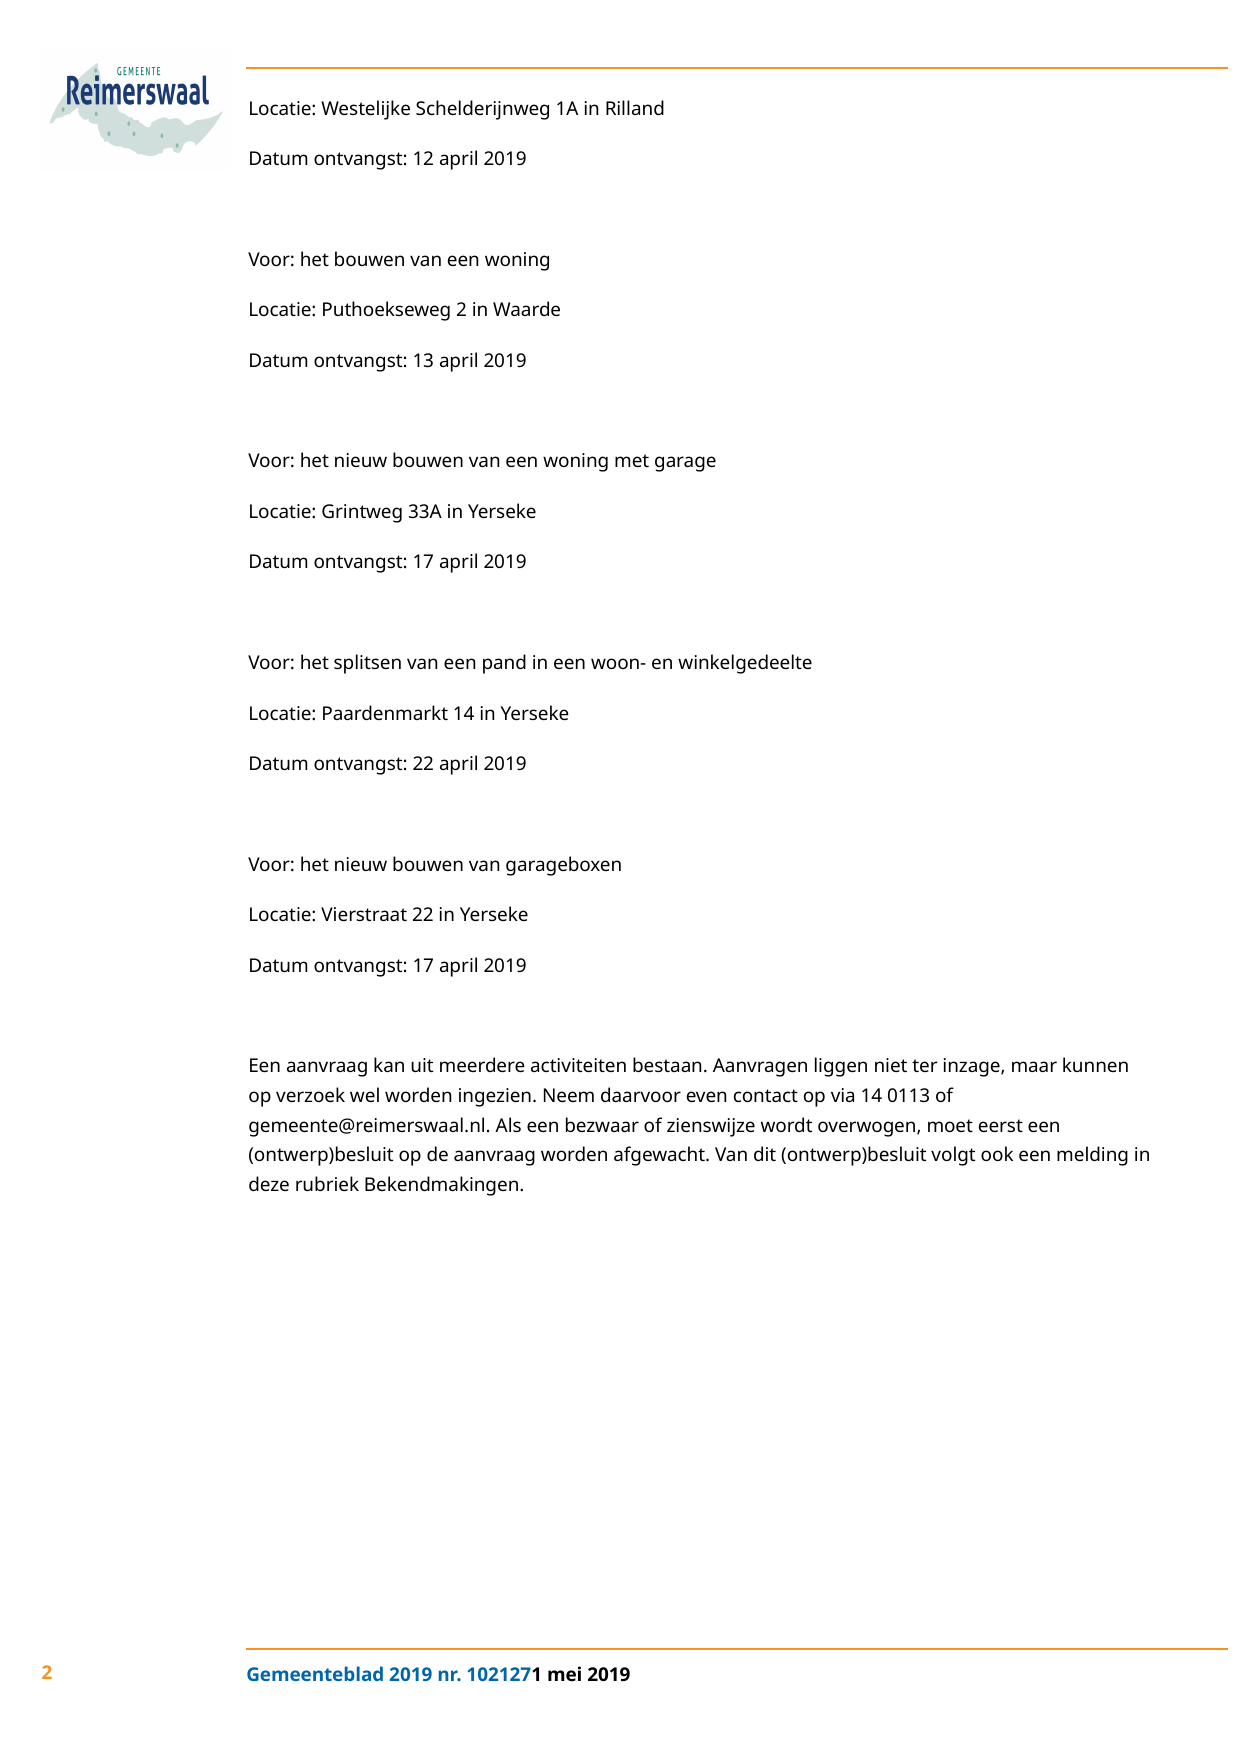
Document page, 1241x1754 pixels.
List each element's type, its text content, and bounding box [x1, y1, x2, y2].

text Locatie: Puthoekseweg 2 in Waarde [248, 296, 1152, 322]
text Datum ontvangst: 17 april 2019 [248, 548, 1152, 574]
text Locatie: Grintweg 33A in Yerseke [248, 498, 1152, 524]
text Voor: het nieuw bouwen van garageboxen [248, 851, 1152, 877]
text Datum ontvangst: 13 april 2019 [248, 347, 1152, 373]
picture [41, 47, 231, 172]
text Voor: het bouwen van een woning [248, 246, 1152, 272]
text Voor: het splitsen van een pand in een woon- en winkelgedeelte [248, 649, 1152, 675]
text Een aanvraag kan uit meerdere activiteiten bestaan. Aanvragen liggen niet ter inzage, maar kunnen op verzoek wel worden ingezien. Neem daarvoor even contact op via 14 0113 of gemeente@reimerswaal.nl. Als een bezwaar of zienswijze wordt overwogen, moet eerst een (ontwerp)besluit op de aanvraag worden afgewacht. Van dit (ontwerp)besluit volgt ook een melding in deze rubriek Bekendmakingen. [248, 1053, 1152, 1197]
text Datum ontvangst: 17 april 2019 [248, 952, 1152, 978]
text Voor: het nieuw bouwen van een woning met garage [248, 448, 1152, 473]
text Locatie: Paardenmarkt 14 in Yerseke [248, 700, 1152, 726]
text Locatie: Westelijke Schelderijnweg 1A in Rilland [248, 95, 1152, 121]
text Datum ontvangst: 22 april 2019 [248, 750, 1152, 776]
text Locatie: Vierstraat 22 in Yerseke [248, 901, 1152, 927]
text Datum ontvangst: 12 april 2019 [248, 145, 1152, 171]
